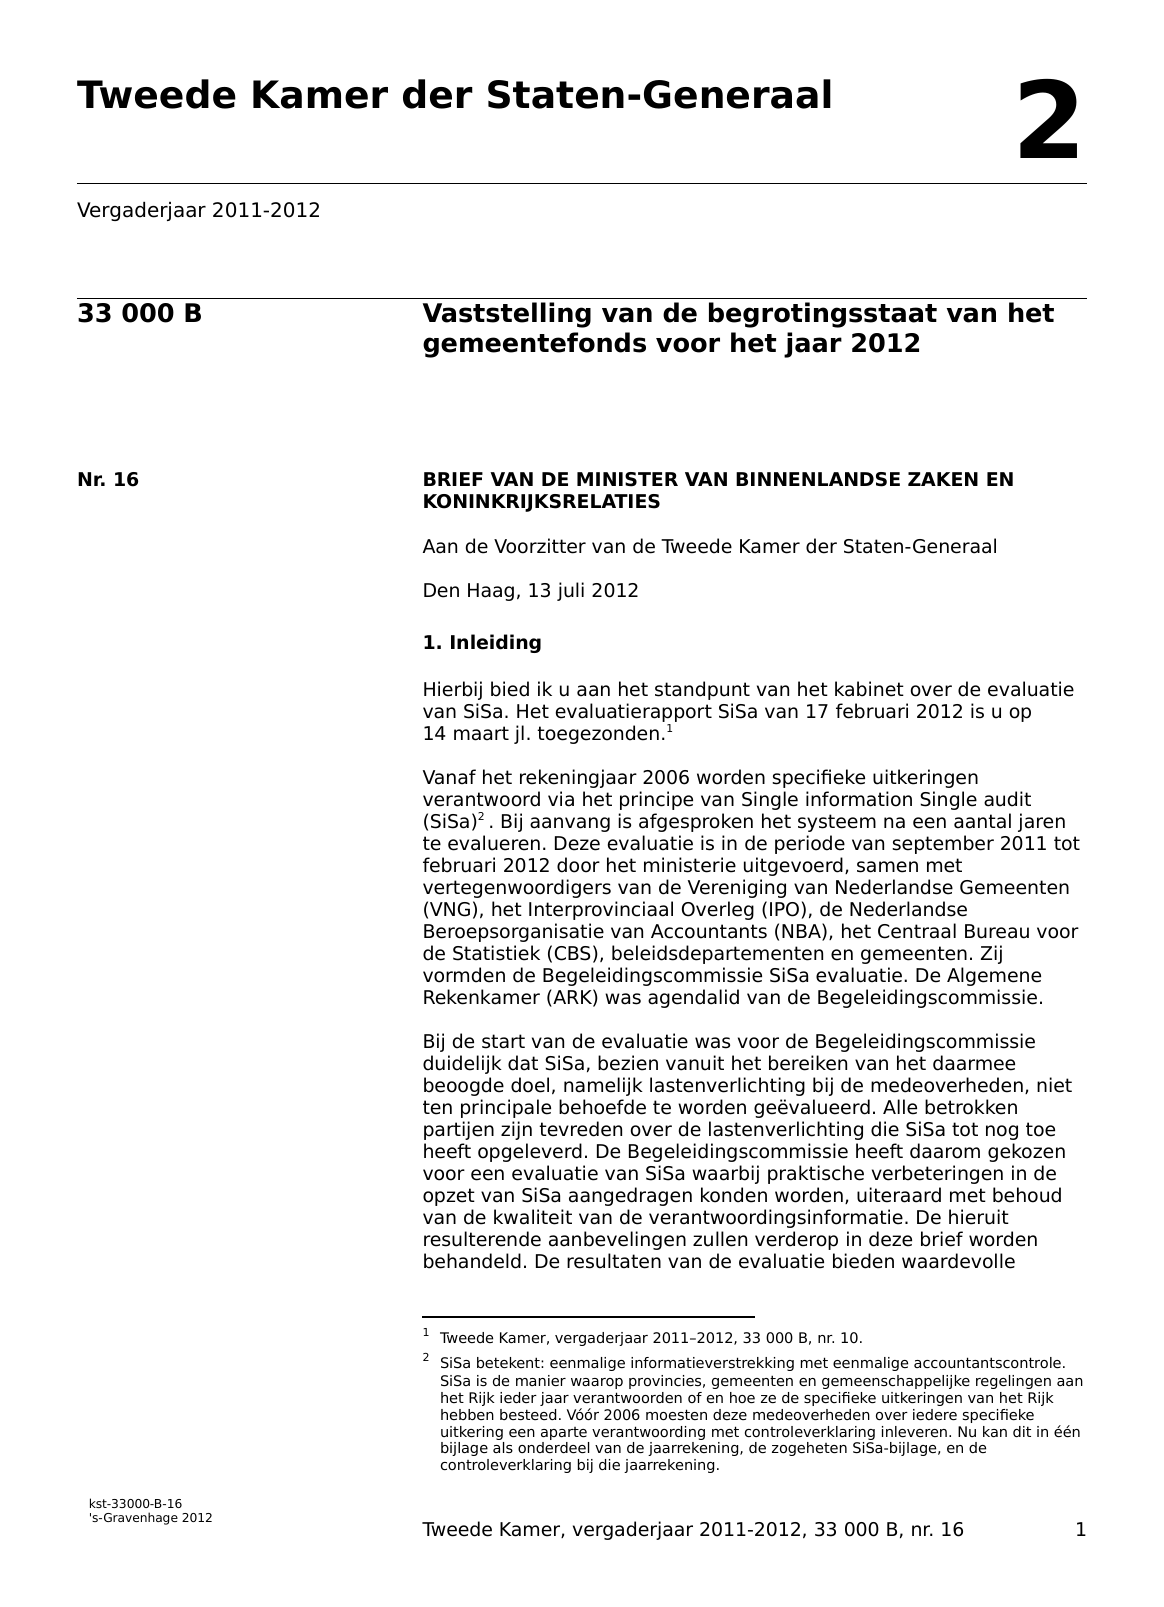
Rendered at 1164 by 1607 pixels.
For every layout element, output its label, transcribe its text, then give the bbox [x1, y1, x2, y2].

table_cell Vergaderjaar 2011-2012 [77, 184, 1087, 298]
table_header Tweede Kamer der Staten-Generaal [77, 59, 886, 183]
text Hierbij bied ik u aan het standpunt van het kabinet over de evaluatie van SiSa. Het evaluatierapport SiSa van 17 februari 2012 is u op 14 maart jl. toegezonden. [422, 679, 1087, 744]
text SiSa betekent: eenmalige informatieverstrekking met eenmalige accountantscontrole. SiSa is de manier waarop provincies, gemeenten en gemeenschappelijke regelingen aan het Rijk ieder jaar verantwoorden of en hoe ze de specifieke uitkeringen van het Rijk hebben besteed. Vóór 2006 moesten deze medeoverheden over iedere specifieke uitkering een aparte verantwoording met controleverklaring inleveren. Nu kan dit in één bijlage als onderdeel van de jaarrekening, de zogeheten SiSa-bijlage, en de controleverklaring bij die jaarrekening. [422, 1351, 1087, 1474]
text 's-Gravenhage 2012 [88, 1511, 323, 1525]
text kst-33000-B-16 [88, 1497, 323, 1511]
table_header 2 [886, 59, 1087, 183]
text Bij de start van de evaluatie was voor de Begeleidingscommissie duidelijk dat SiSa, bezien vanuit het bereiken van het daarmee beoogde doel, namelijk lastenverlichting bij de medeoverheden, niet ten principale behoefde te worden geëvalueerd. Alle betrokken partijen zijn tevreden over de lastenverlichting die SiSa tot nog toe heeft opgeleverd. De Begeleidingscommissie heeft daarom gekozen voor een evaluatie van SiSa waarbij praktische verbeteringen in de opzet van SiSa aangedragen konden worden, uiteraard met behoud van de kwaliteit van de verantwoordingsinformatie. De hieruit resulterende aanbevelingen zullen verderop in deze brief worden behandeld. De resultaten van de evaluatie bieden waardevolle [422, 1031, 1087, 1272]
text Tweede Kamer, vergaderjaar 2011–2012, 33 000 B, nr. 10. [422, 1326, 1087, 1348]
text Aan de Voorzitter van de Tweede Kamer der Staten-Generaal [422, 536, 1087, 557]
text Den Haag, 13 juli 2012 [422, 580, 1087, 602]
subtitle 33 000 B Vaststelling van de begrotingsstaat van het gemeentefonds voor het jaar 2012 [77, 299, 1087, 358]
subtitle Nr. 16 BRIEF VAN DE MINISTER VAN BINNENLANDSE ZAKEN EN KONINKRIJKSRELATIES [77, 469, 1087, 513]
subtitle 1. Inleiding [422, 632, 1087, 654]
text Vanaf het rekeningjaar 2006 worden specifieke uitkeringen verantwoord via het principe van Single information Single audit (SiSa). Bij aanvang is afgesproken het systeem na een aantal jaren te evalueren. Deze evaluatie is in de periode van september 2011 tot februari 2012 door het ministerie uitgevoerd, samen met vertegenwoordigers van de Vereniging van Nederlandse Gemeenten (VNG), het Interprovinciaal Overleg (IPO), de Nederlandse Beroepsorganisatie van Accountants (NBA), het Centraal Bureau voor de Statistiek (CBS), beleidsdepartementen en gemeenten. Zij vormden de Begeleidingscommissie SiSa evaluatie. De Algemene Rekenkamer (ARK) was agendalid van de Begeleidingscommissie. [422, 767, 1087, 1008]
